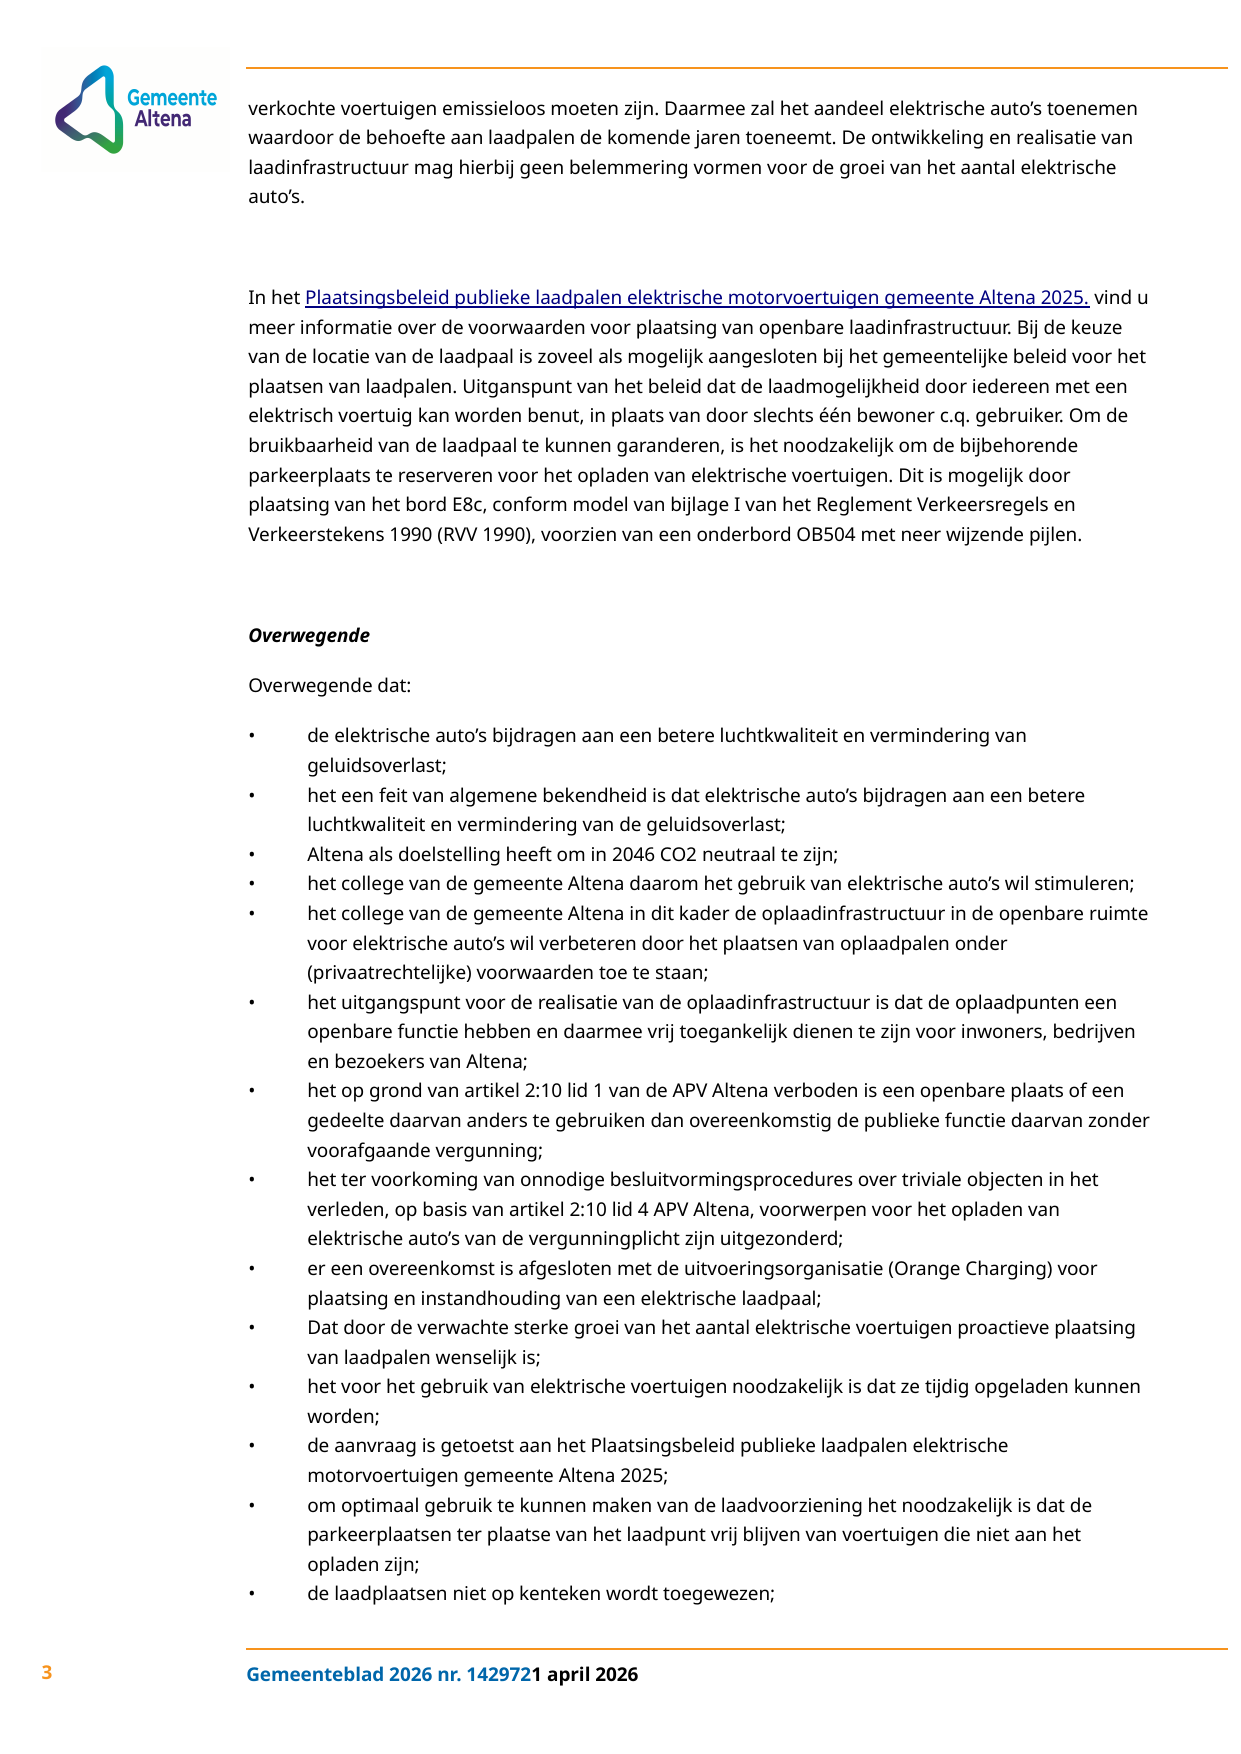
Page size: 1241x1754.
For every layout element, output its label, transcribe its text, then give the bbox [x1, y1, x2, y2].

list het ter voorkoming van onnodige besluitvormingsprocedures over triviale objecten in het verleden, op basis van artikel 2:10 lid 4 APV Altena, voorwerpen voor het opladen van elektrische auto’s van de vergunningplicht zijn uitgezonderd; [248, 1166, 1152, 1251]
list de laadplaatsen niet op kenteken wordt toegewezen; [248, 1581, 1152, 1606]
list het college van de gemeente Altena daarom het gebruik van elektrische auto’s wil stimuleren; [248, 871, 1152, 896]
list het op grond van artikel 2:10 lid 1 van de APV Altena verboden is een openbare plaats of een gedeelte daarvan anders te gebruiken dan overeenkomstig de publieke functie daarvan zonder voorafgaande vergunning; [248, 1078, 1152, 1163]
list de aanvraag is getoetst aan het Plaatsingsbeleid publieke laadpalen elektrische motorvoertuigen gemeente Altena 2025; [248, 1433, 1152, 1488]
list Altena als doelstelling heeft om in 2046 CO2 neutraal te zijn; [248, 841, 1152, 867]
list het uitgangspunt voor de realisatie van de oplaadinfrastructuur is dat de oplaadpunten een openbare functie hebben en daarmee vrij toegankelijk dienen te zijn voor inwoners, bedrijven en bezoekers van Altena; [248, 989, 1152, 1074]
list de elektrische auto’s bijdragen aan een betere luchtkwaliteit en vermindering van geluidsoverlast; [248, 723, 1152, 778]
list er een overeenkomst is afgesloten met de uitvoeringsorganisatie (Orange Charging) voor plaatsing en instandhouding van een elektrische laadpaal; [248, 1255, 1152, 1311]
list het voor het gebruik van elektrische voertuigen noodzakelijk is dat ze tijdig opgeladen kunnen worden; [248, 1373, 1152, 1429]
text Overwegende dat: [248, 672, 1152, 698]
text verkochte voertuigen emissieloos moeten zijn. Daarmee zal het aandeel elektrische auto’s toenemen waardoor de behoefte aan laadpalen de komende jaren toeneemt. De ontwikkeling en realisatie van laadinfrastructuur mag hierbij geen belemmering vormen voor de groei van het aantal elektrische auto’s. [248, 95, 1152, 209]
text In het Plaatsingsbeleid publieke laadpalen elektrische motorvoertuigen gemeente Altena 2025. vind u meer informatie over de voorwaarden voor plaatsing van openbare laadinfrastructuur. Bij de keuze van de locatie van de laadpaal is zoveel als mogelijk aangesloten bij het gemeentelijke beleid voor het plaatsen van laadpalen. Uitganspunt van het beleid dat de laadmogelijkheid door iedereen met een elektrisch voertuig kan worden benut, in plaats van door slechts één bewoner c.q. gebruiker. Om de bruikbaarheid van de laadpaal te kunnen garanderen, is het noodzakelijk om de bijbehorende parkeerplaats te reserveren voor het opladen van elektrische voertuigen. Dit is mogelijk door plaatsing van het bord E8c, conform model van bijlage I van het Reglement Verkeersregels en Verkeerstekens 1990 (RVV 1990), voorzien van een onderbord OB504 met neer wijzende pijlen. [248, 284, 1152, 547]
list het een feit van algemene bekendheid is dat elektrische auto’s bijdragen aan een betere luchtkwaliteit en vermindering van de geluidsoverlast; [248, 782, 1152, 837]
picture [41, 47, 231, 172]
text Overwegende [248, 622, 1152, 648]
list het college van de gemeente Altena in dit kader de oplaadinfrastructuur in de openbare ruimte voor elektrische auto’s wil verbeteren door het plaatsen van oplaadpalen onder (privaatrechtelijke) voorwaarden toe te staan; [248, 900, 1152, 985]
list Dat door de verwachte sterke groei van het aantal elektrische voertuigen proactieve plaatsing van laadpalen wenselijk is; [248, 1314, 1152, 1370]
list om optimaal gebruik te kunnen maken van de laadvoorziening het noodzakelijk is dat de parkeerplaatsen ter plaatse van het laadpunt vrij blijven van voertuigen die niet aan het opladen zijn; [248, 1492, 1152, 1577]
